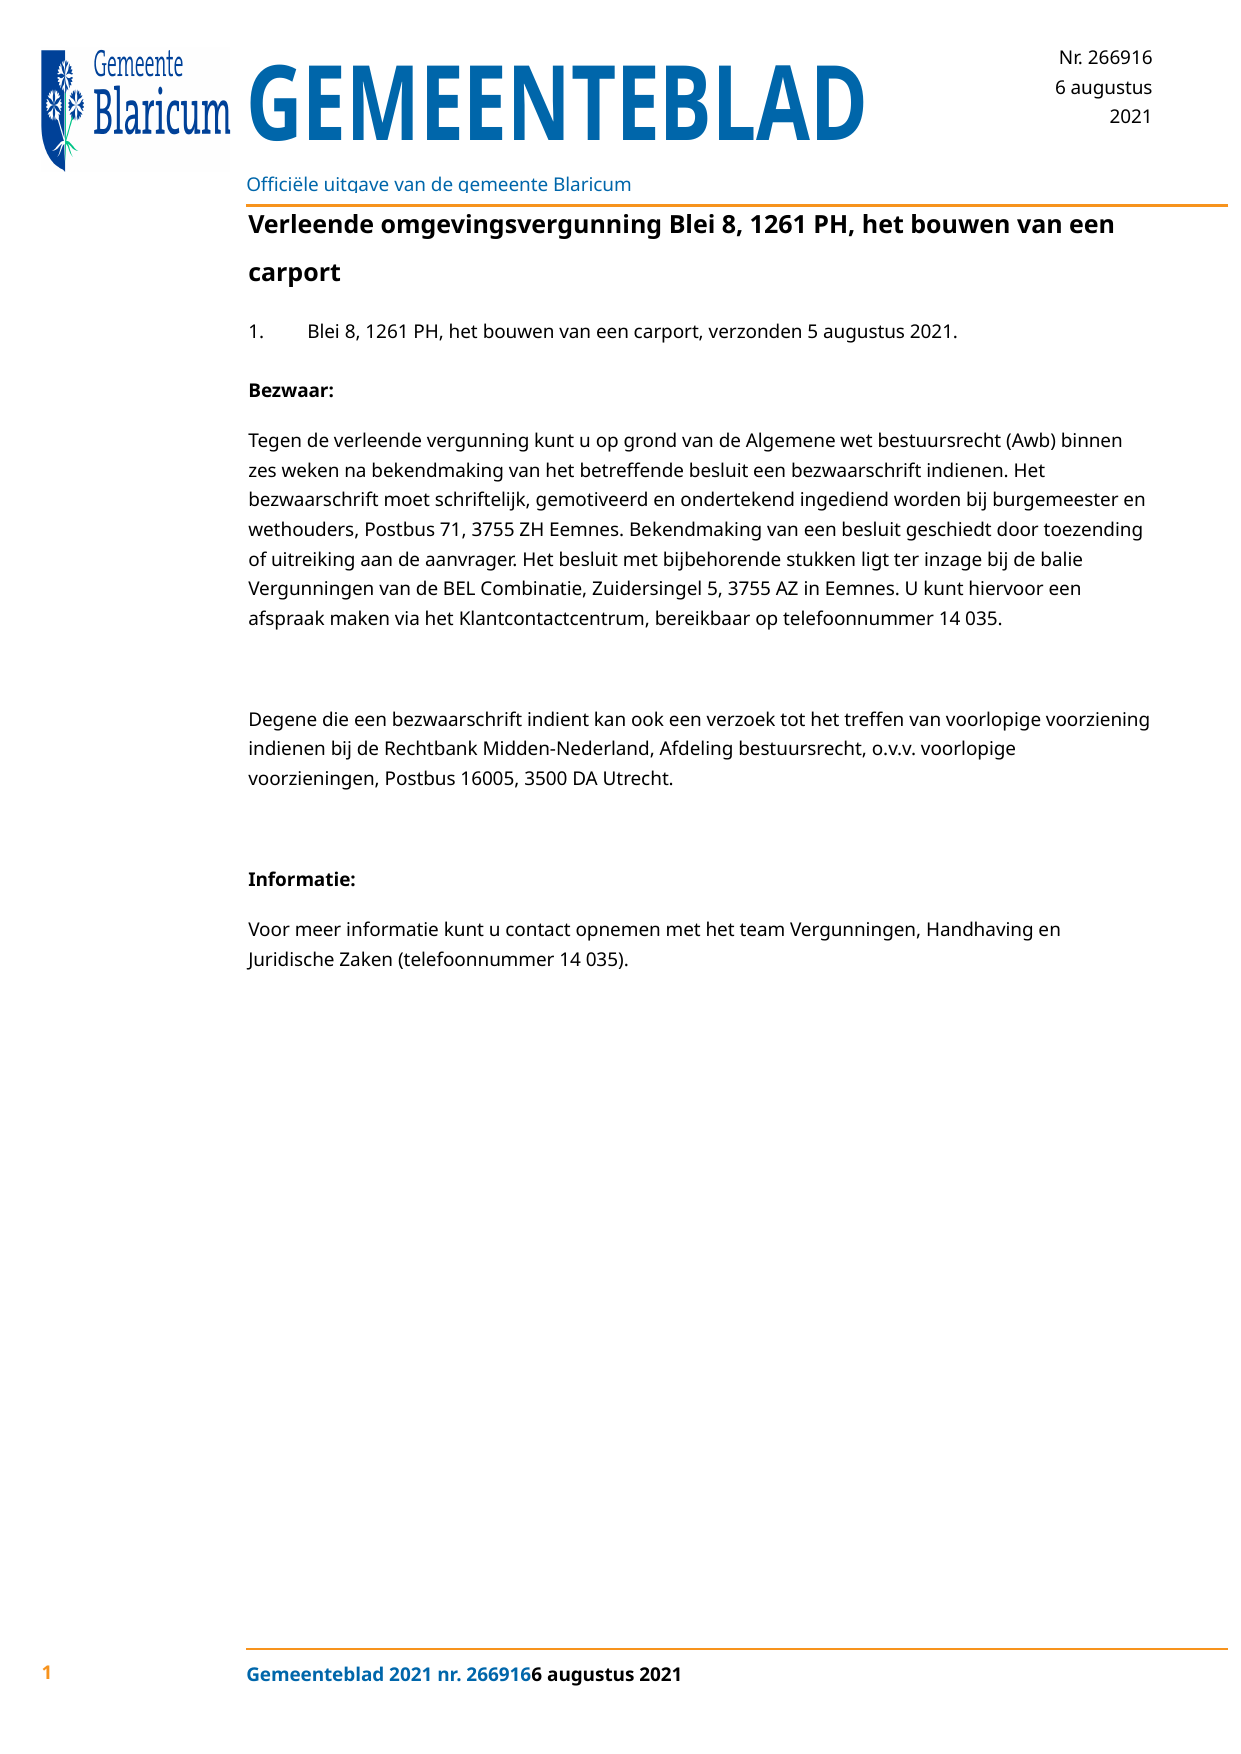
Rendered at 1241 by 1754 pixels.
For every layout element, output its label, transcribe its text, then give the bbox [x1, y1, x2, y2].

text Verleende omgevingsvergunning Blei 8, 1261 PH, het bouwen van een carport [248, 207, 1152, 288]
picture [41, 47, 231, 172]
text Tegen de verleende vergunning kunt u op grond van de Algemene wet bestuursrecht (Awb) binnen zes weken na bekendmaking van het betreffende besluit een bezwaarschrift indienen. Het bezwaarschrift moet schriftelijk, gemotiveerd en ondertekend ingediend worden bij burgemeester en wethouders, Postbus 71, 3755 ZH Eemnes. Bekendmaking van een besluit geschiedt door toezending of uitreiking aan de aanvrager. Het besluit met bijbehorende stukken ligt ter inzage bij de balie Vergunningen van de BEL Combinatie, Zuidersingel 5, 3755 AZ in Eemnes. U kunt hiervoor een afspraak maken via het Klantcontactcentrum, bereikbaar op telefoonnummer 14 035. [248, 427, 1152, 631]
text Voor meer informatie kunt u contact opnemen met het team Vergunningen, Handhaving en Juridische Zaken (telefoonnummer 14 035). [248, 916, 1152, 972]
list Blei 8, 1261 PH, het bouwen van een carport, verzonden 5 augustus 2021. [248, 318, 1152, 344]
text Bezwaar: [248, 377, 1152, 403]
text Degene die een bezwaarschrift indient kan ook een verzoek tot het treffen van voorlopige voorziening indienen bij de Rechtbank Midden-Nederland, Afdeling bestuursrecht, o.v.v. voorlopige voorzieningen, Postbus 16005, 3500 DA Utrecht. [248, 706, 1152, 791]
text Informatie: [248, 866, 1152, 892]
